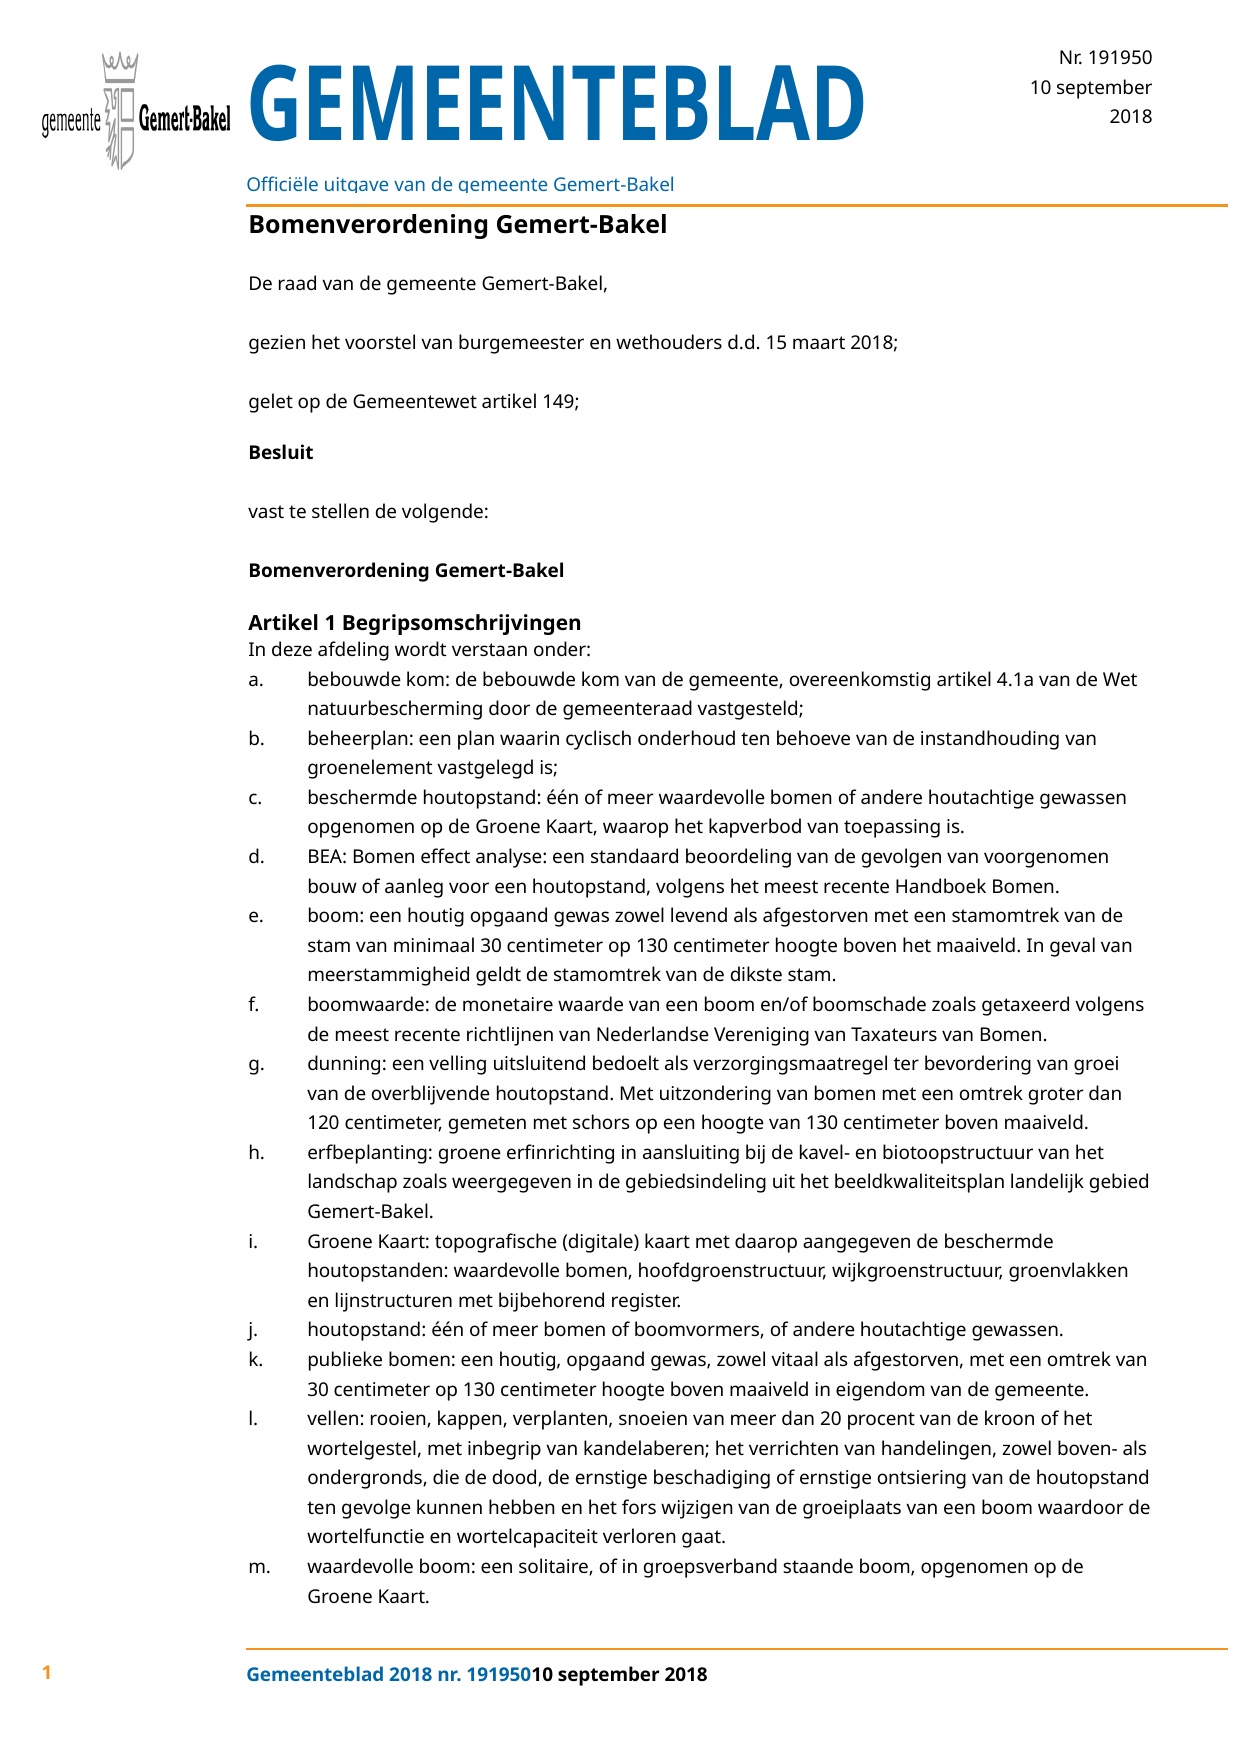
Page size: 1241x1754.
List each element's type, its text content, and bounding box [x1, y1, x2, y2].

list houtopstand: één of meer bomen of boomvormers, of andere houtachtige gewassen. [248, 1317, 1152, 1342]
list publieke bomen: een houtig, opgaand gewas, zowel vitaal als afgestorven, met een omtrek van 30 centimeter op 130 centimeter hoogte boven maaiveld in eigendom van de gemeente. [248, 1346, 1152, 1401]
picture [41, 47, 231, 172]
list dunning: een velling uitsluitend bedoelt als verzorgingsmaatregel ter bevordering van groei van de overblijvende houtopstand. Met uitzondering van bomen met een omtrek groter dan 120 centimeter, gemeten met schors op een hoogte van 130 centimeter boven maaiveld. [248, 1050, 1152, 1135]
list boom: een houtig opgaand gewas zowel levend als afgestorven met een stamomtrek van de stam van minimaal 30 centimeter op 130 centimeter hoogte boven het maaiveld. In geval van meerstammigheid geldt de stamomtrek van de dikste stam. [248, 902, 1152, 987]
text gelet op de Gemeentewet artikel 149; [248, 389, 1152, 414]
list beheerplan: een plan waarin cyclisch onderhoud ten behoeve van de instandhouding van groenelement vastgelegd is; [248, 725, 1152, 780]
text vast te stellen de volgende: [248, 498, 1152, 524]
text Bomenverordening Gemert-Bakel [248, 207, 1152, 241]
text Bomenverordening Gemert-Bakel [248, 557, 1152, 583]
list waardevolle boom: een solitaire, of in groepsverband staande boom, opgenomen op de Groene Kaart. [248, 1553, 1152, 1608]
list Groene Kaart: topografische (digitale) kaart met daarop aangegeven de beschermde houtopstanden: waardevolle bomen, hoofdgroenstructuur, wijkgroenstructuur, groenvlakken en lijnstructuren met bijbehorend register. [248, 1228, 1152, 1313]
list vellen: rooien, kappen, verplanten, snoeien van meer dan 20 procent van de kroon of het wortelgestel, met inbegrip van kandelaberen; het verrichten van handelingen, zowel boven- als ondergronds, die de dood, de ernstige beschadiging of ernstige ontsiering van de houtopstand ten gevolge kunnen hebben en het fors wijzigen van de groeiplaats van een boom waardoor de wortelfunctie en wortelcapaciteit verloren gaat. [248, 1405, 1152, 1549]
text In deze afdeling wordt verstaan onder: [248, 636, 1152, 662]
text Artikel 1 Begripsomschrijvingen [248, 608, 1152, 636]
list BEA: Bomen effect analyse: een standaard beoordeling van de gevolgen van voorgenomen bouw of aanleg voor een houtopstand, volgens het meest recente Handboek Bomen. [248, 843, 1152, 898]
list erfbeplanting: groene erfinrichting in aansluiting bij de kavel- en biotoopstructuur van het landschap zoals weergegeven in de gebiedsindeling uit het beeldkwaliteitsplan landelijk gebied Gemert-Bakel. [248, 1139, 1152, 1224]
list beschermde houtopstand: één of meer waardevolle bomen of andere houtachtige gewassen opgenomen op de Groene Kaart, waarop het kapverbod van toepassing is. [248, 784, 1152, 839]
text gezien het voorstel van burgemeester en wethouders d.d. 15 maart 2018; [248, 329, 1152, 355]
list bebouwde kom: de bebouwde kom van de gemeente, overeenkomstig artikel 4.1a van de Wet natuurbescherming door de gemeenteraad vastgesteld; [248, 666, 1152, 721]
text Besluit [248, 439, 1152, 465]
list boomwaarde: de monetaire waarde van een boom en/of boomschade zoals getaxeerd volgens de meest recente richtlijnen van Nederlandse Vereniging van Taxateurs van Bomen. [248, 991, 1152, 1046]
text De raad van de gemeente Gemert-Bakel, [248, 270, 1152, 296]
